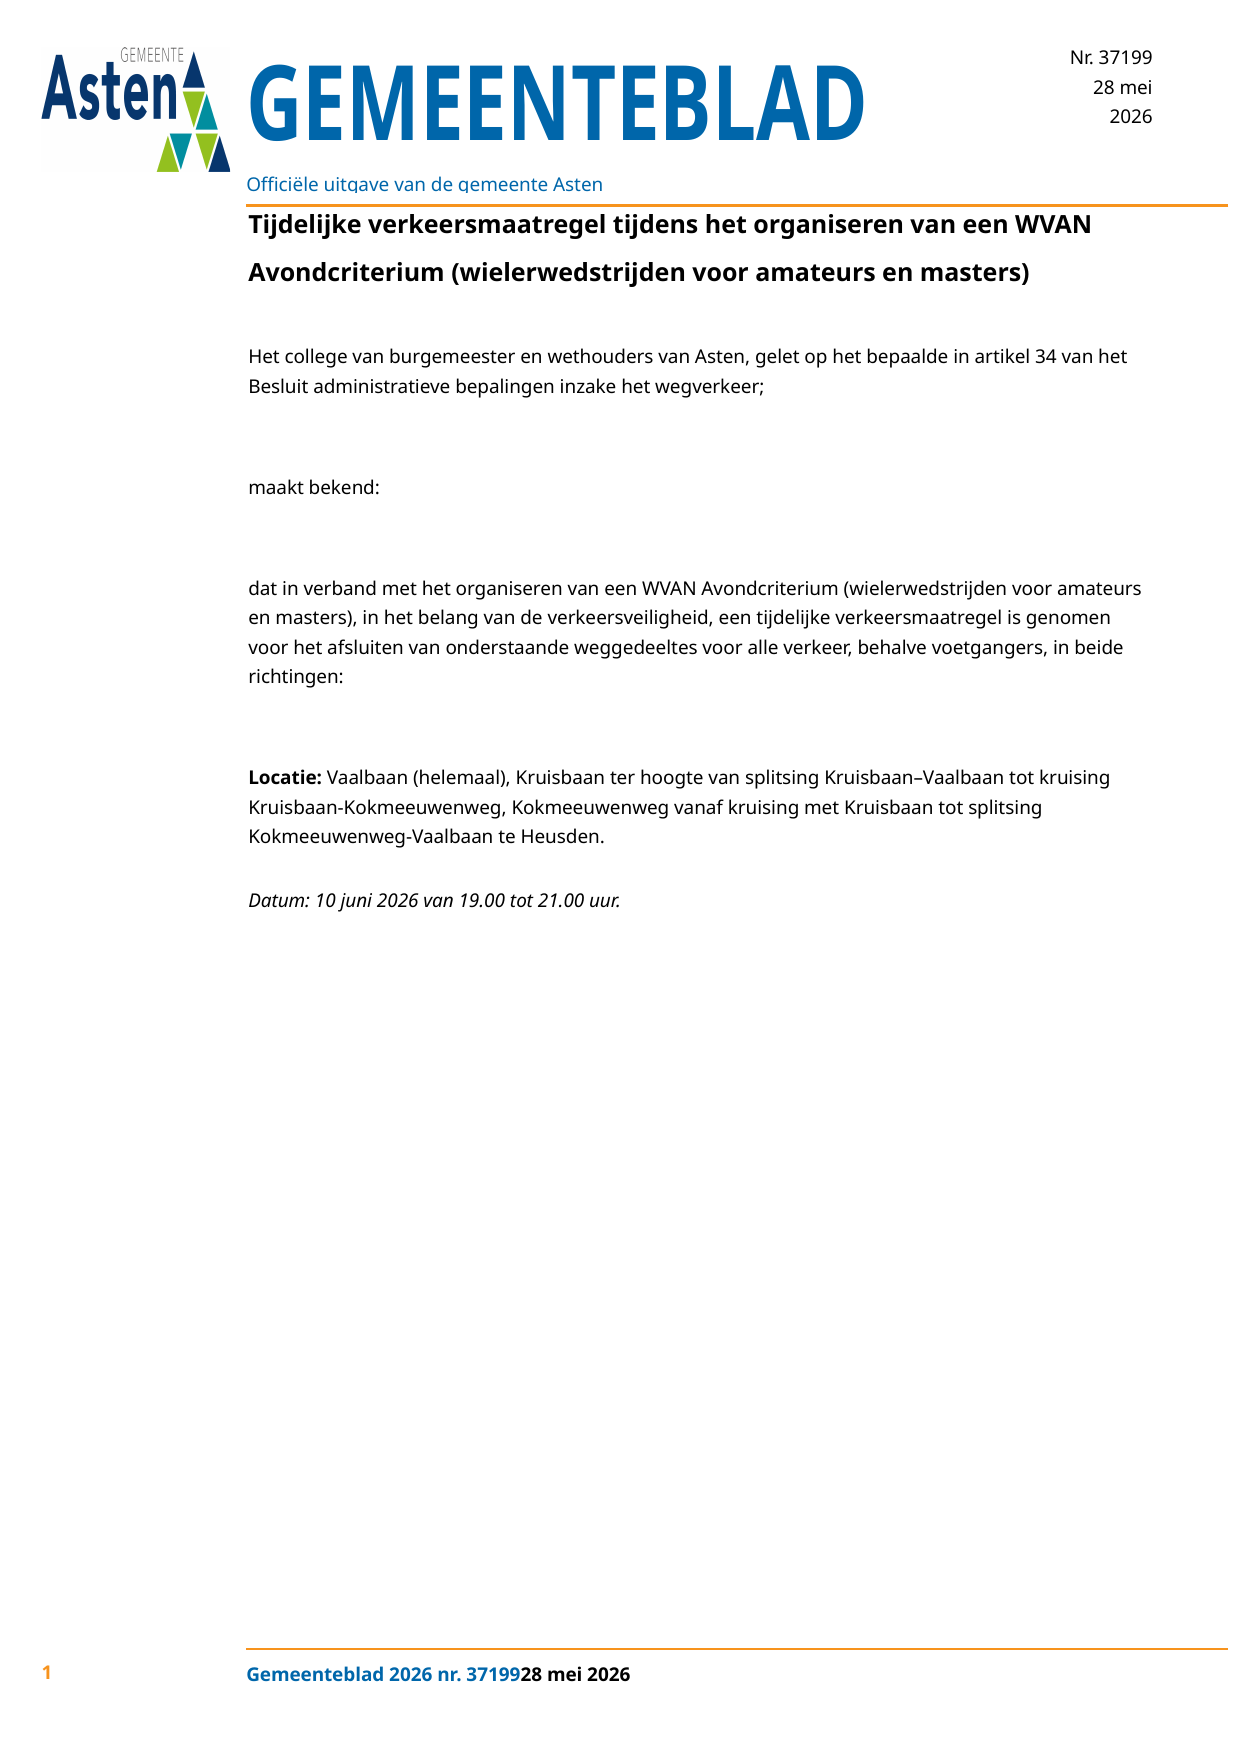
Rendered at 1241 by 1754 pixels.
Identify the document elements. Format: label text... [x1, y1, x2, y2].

text maakt bekend: [248, 474, 1152, 500]
text dat in verband met het organiseren van een WVAN Avondcriterium (wielerwedstrijden voor amateurs en masters), in het belang van de verkeersveiligheid, een tijdelijke verkeersmaatregel is genomen voor het afsluiten van onderstaande weggedeeltes voor alle verkeer, behalve voetgangers, in beide richtingen: [248, 575, 1152, 689]
text Locatie: Vaalbaan (helemaal), Kruisbaan ter hoogte van splitsing Kruisbaan–Vaalbaan tot kruising Kruisbaan-Kokmeeuwenweg, Kokmeeuwenweg vanaf kruising met Kruisbaan tot splitsing Kokmeeuwenweg-Vaalbaan te Heusden. [248, 764, 1152, 849]
text Het college van burgemeester en wethouders van Asten, gelet op het bepaalde in artikel 34 van het Besluit administratieve bepalingen inzake het wegverkeer; [248, 344, 1152, 399]
text Datum: 10 juni 2026 van 19.00 tot 21.00 uur. [248, 888, 1152, 913]
picture [41, 47, 231, 172]
text Tijdelijke verkeersmaatregel tijdens het organiseren van een WVAN Avondcriterium (wielerwedstrijden voor amateurs en masters) [248, 207, 1152, 288]
